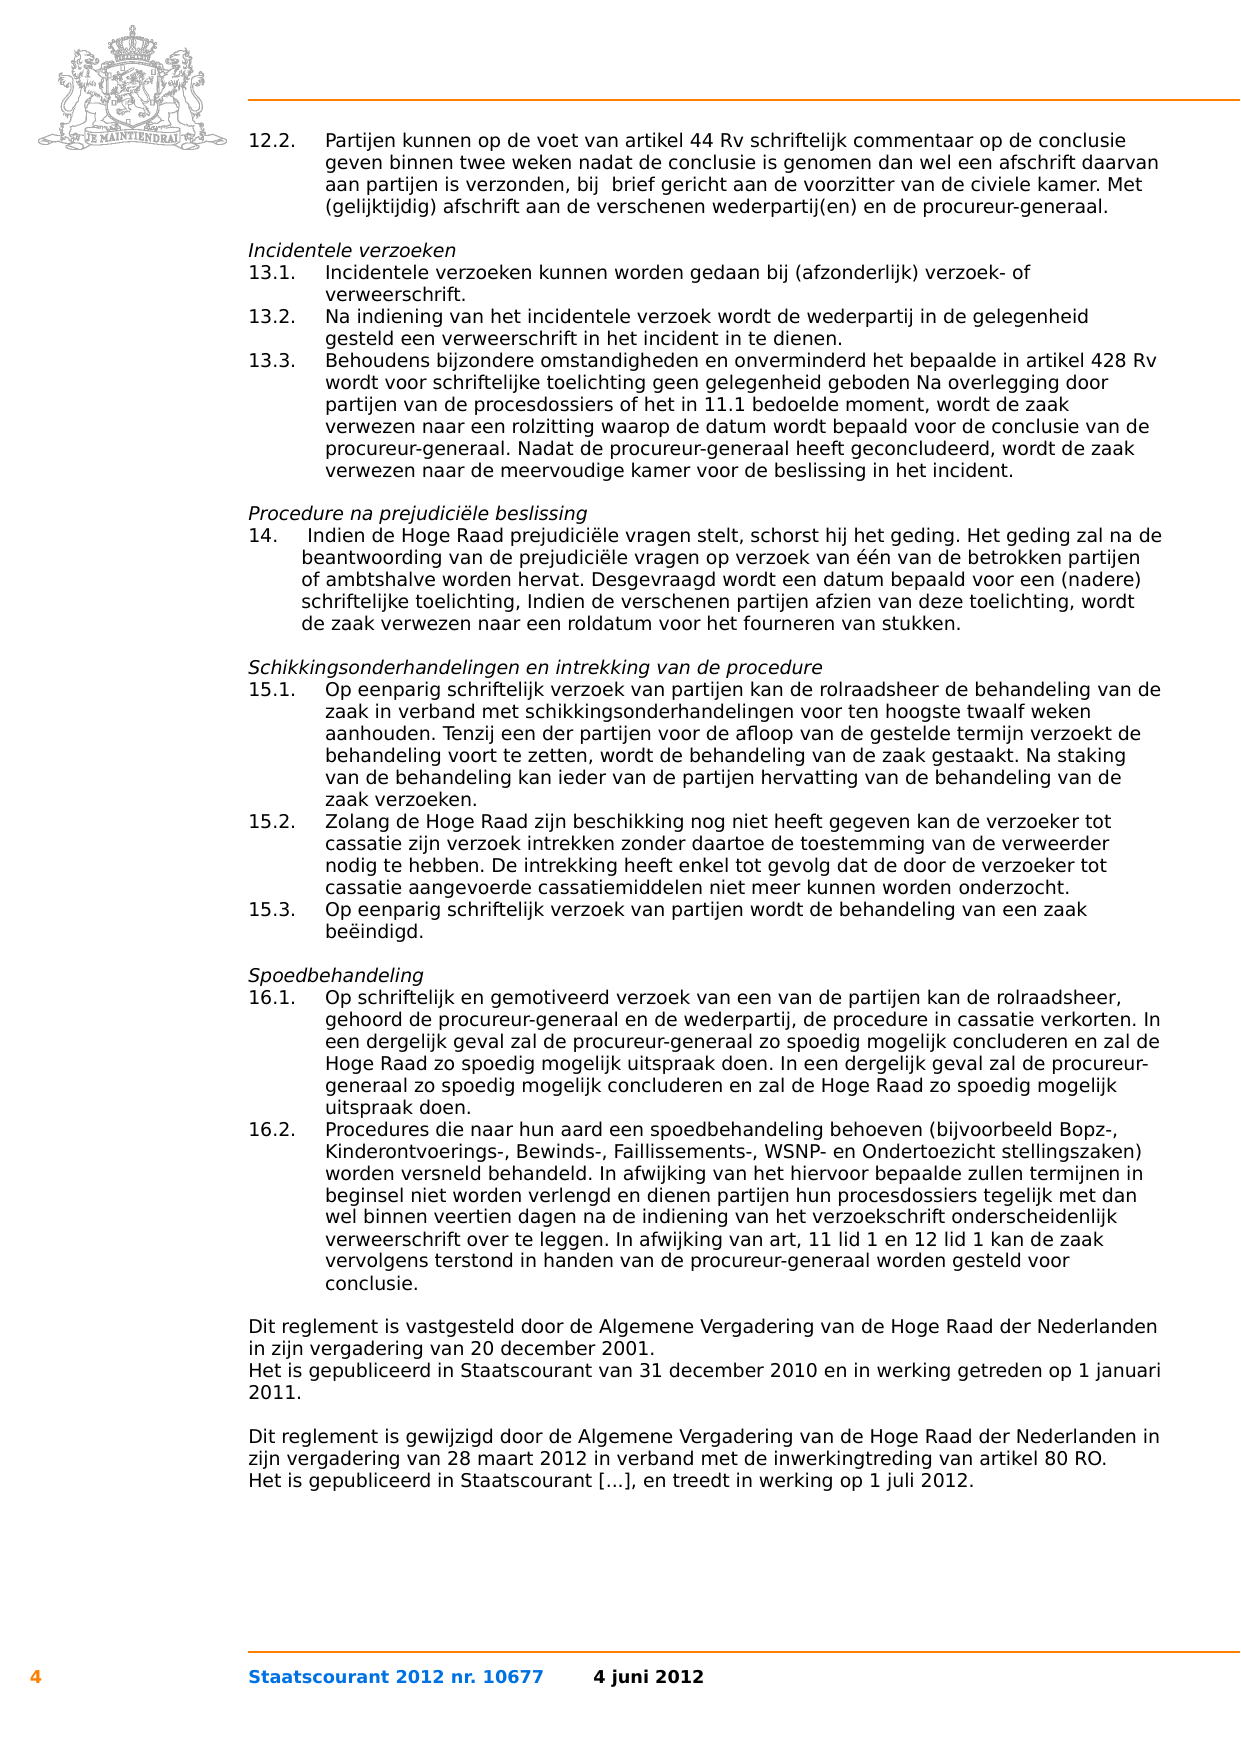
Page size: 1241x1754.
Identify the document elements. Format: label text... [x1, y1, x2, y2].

text 13.2. Na indiening van het incidentele verzoek wordt de wederpartij in de gelegenheid gesteld een verweerschrift in het incident in te dienen. [248, 306, 1163, 349]
subtitle Procedure na prejudiciële beslissing [248, 503, 1163, 525]
text Dit reglement is gewijzigd door de Algemene Vergadering van de Hoge Raad der Nederlanden in zijn vergadering van 28 maart 2012 in verband met de inwerkingtreding van artikel 80 RO. [248, 1426, 1163, 1470]
subtitle Incidentele verzoeken [248, 240, 1163, 262]
text 14. Indien de Hoge Raad prejudiciële vragen stelt, schorst hij het geding. Het geding zal na de beantwoording van de prejudiciële vragen op verzoek van één van de betrokken partijen of ambtshalve worden hervat. Desgevraagd wordt een datum bepaald voor een (nadere) schriftelijke toelichting, Indien de verschenen partijen afzien van deze toelichting, wordt de zaak verwezen naar een roldatum voor het fourneren van stukken. [248, 525, 1163, 635]
text 12.2. Partijen kunnen op de voet van artikel 44 Rv schriftelijk commentaar op de conclusie geven binnen twee weken nadat de conclusie is genomen dan wel een afschrift daarvan aan partijen is verzonden, bij brief gericht aan de voorzitter van de civiele kamer. Met (gelijktijdig) afschrift aan de verschenen wederpartij(en) en de procureur-generaal. [248, 130, 1163, 218]
text 13.1. Incidentele verzoeken kunnen worden gedaan bij (afzonderlijk) verzoek- of verweerschrift. [248, 262, 1163, 306]
text Dit reglement is vastgesteld door de Algemene Vergadering van de Hoge Raad der Nederlanden in zijn vergadering van 20 december 2001. [248, 1316, 1163, 1360]
subtitle Schikkingsonderhandelingen en intrekking van de procedure [248, 657, 1163, 679]
text Het is gepubliceerd in Staatscourant van 31 december 2010 en in werking getreden op 1 januari 2011. [248, 1360, 1163, 1404]
text 15.1. Op eenparig schriftelijk verzoek van partijen kan de rolraadsheer de behandeling van de zaak in verband met schikkingsonderhandelingen voor ten hoogste twaalf weken aanhouden. Tenzij een der partijen voor de afloop van de gestelde termijn verzoekt de behandeling voort te zetten, wordt de behandeling van de zaak gestaakt. Na staking van de behandeling kan ieder van de partijen hervatting van de behandeling van de zaak verzoeken. [248, 679, 1163, 811]
text 13.3. Behoudens bijzondere omstandigheden en onverminderd het bepaalde in artikel 428 Rv wordt voor schriftelijke toelichting geen gelegenheid geboden Na overlegging door partijen van de procesdossiers of het in 11.1 bedoelde moment, wordt de zaak verwezen naar een rolzitting waarop de datum wordt bepaald voor de conclusie van de procureur-generaal. Nadat de procureur-generaal heeft geconcludeerd, wordt de zaak verwezen naar de meervoudige kamer voor de beslissing in het incident. [248, 349, 1163, 481]
text Het is gepubliceerd in Staatscourant [...], en treedt in werking op 1 juli 2012. [248, 1470, 1163, 1492]
text 16.1. Op schriftelijk en gemotiveerd verzoek van een van de partijen kan de rolraadsheer, gehoord de procureur-generaal en de wederpartij, de procedure in cassatie verkorten. In een dergelijk geval zal de procureur-generaal zo spoedig mogelijk concluderen en zal de Hoge Raad zo spoedig mogelijk uitspraak doen. In een dergelijk geval zal de procureur-generaal zo spoedig mogelijk concluderen en zal de Hoge Raad zo spoedig mogelijk uitspraak doen. [248, 987, 1163, 1118]
text 15.3. Op eenparig schriftelijk verzoek van partijen wordt de behandeling van een zaak beëindigd. [248, 899, 1163, 943]
text 16.2. Procedures die naar hun aard een spoedbehandeling behoeven (bijvoorbeeld Bopz-, Kinderontvoerings-, Bewinds-, Faillissements-, WSNP- en Ondertoezicht stellingszaken) worden versneld behandeld. In afwijking van het hiervoor bepaalde zullen termijnen in beginsel niet worden verlengd en dienen partijen hun procesdossiers tegelijk met dan wel binnen veertien dagen na de indiening van het verzoekschrift onderscheidenlijk verweerschrift over te leggen. In afwijking van art, 11 lid 1 en 12 lid 1 kan de zaak vervolgens terstond in handen van de procureur-generaal worden gesteld voor conclusie. [248, 1118, 1163, 1294]
picture [38, 25, 227, 150]
text 15.2. Zolang de Hoge Raad zijn beschikking nog niet heeft gegeven kan de verzoeker tot cassatie zijn verzoek intrekken zonder daartoe de toestemming van de verweerder nodig te hebben. De intrekking heeft enkel tot gevolg dat de door de verzoeker tot cassatie aangevoerde cassatiemiddelen niet meer kunnen worden onderzocht. [248, 811, 1163, 899]
subtitle Spoedbehandeling [248, 965, 1163, 987]
